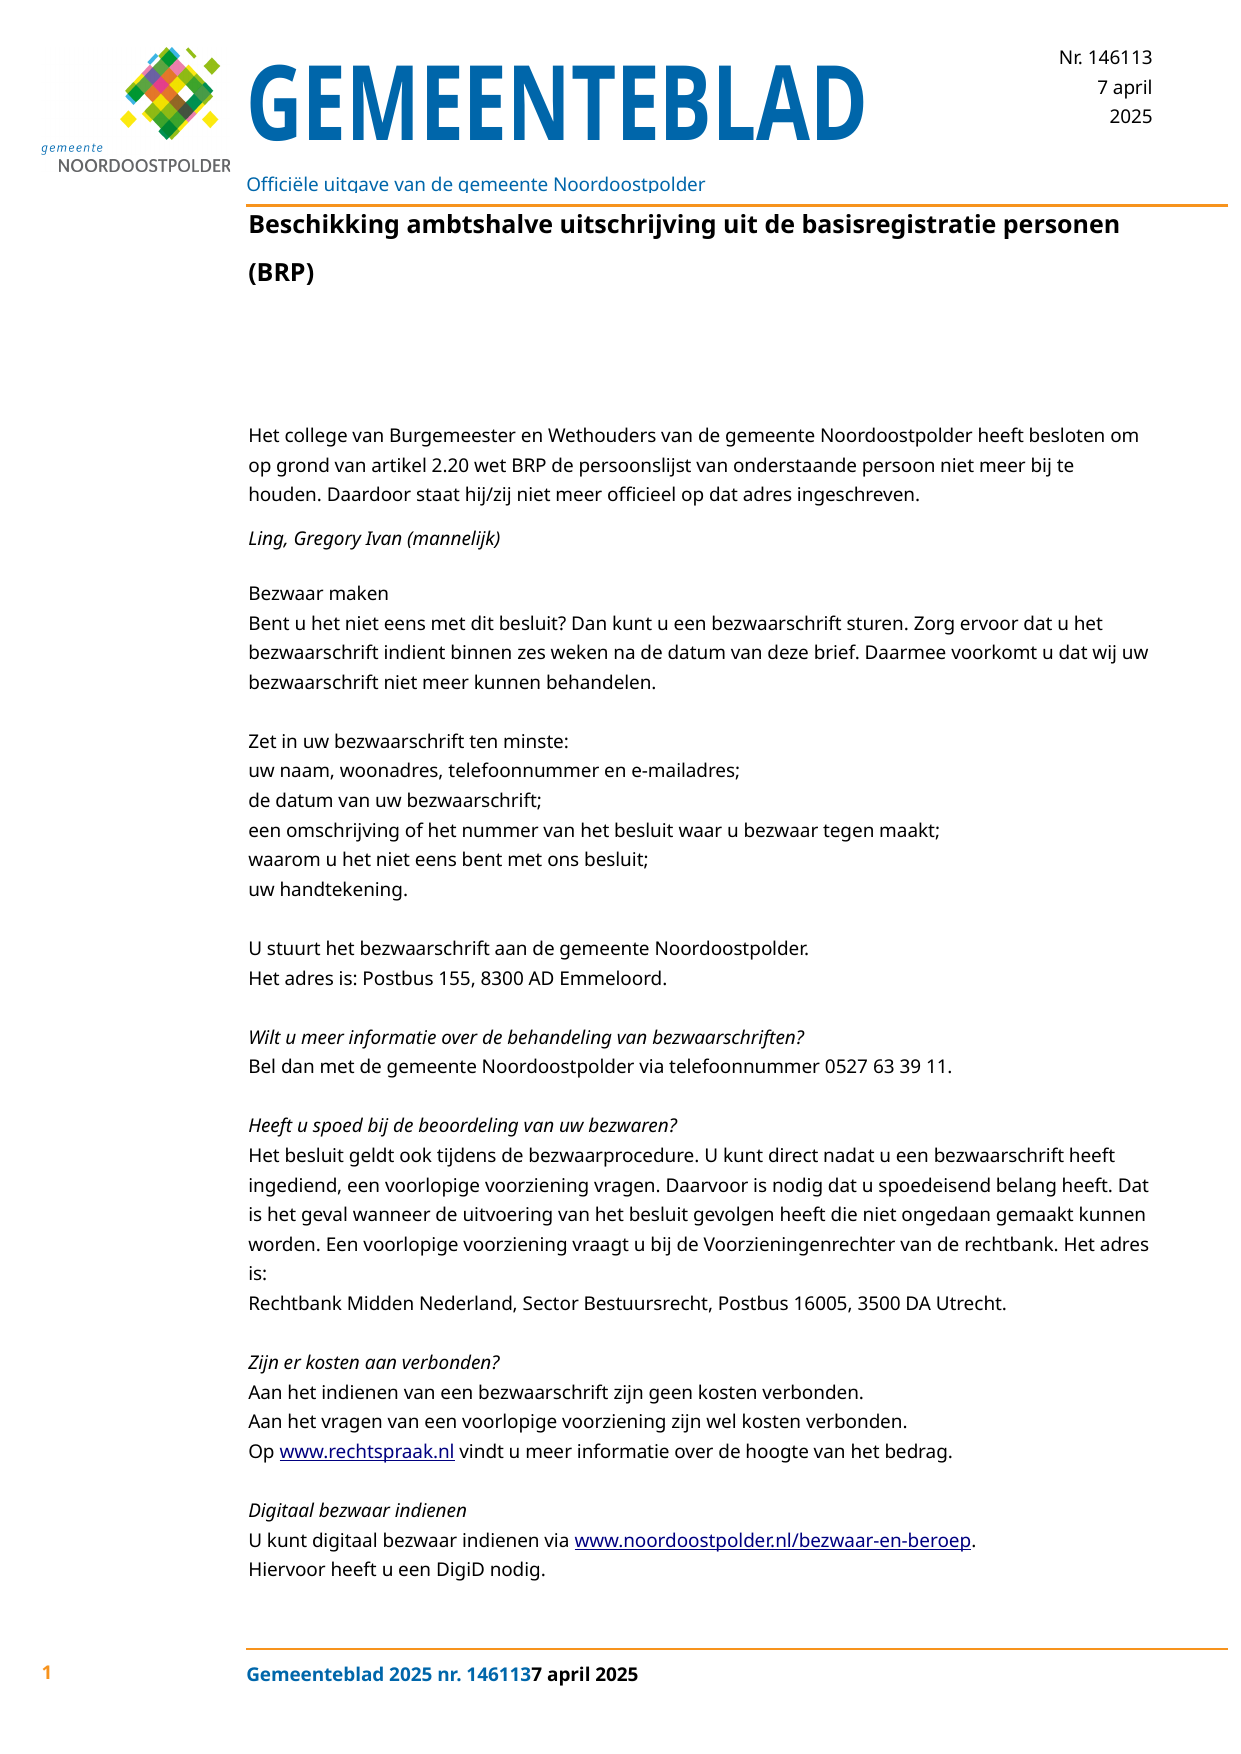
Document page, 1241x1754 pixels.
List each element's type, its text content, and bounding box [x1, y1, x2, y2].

text uw naam, woonadres, telefoonnummer en e-mailadres; [248, 758, 1152, 783]
text Het adres is: Postbus 155, 8300 AD Emmeloord. [248, 965, 1152, 990]
text Zijn er kosten aan verbonden? [248, 1349, 1152, 1375]
text U kunt digitaal bezwaar indienen via www.noordoostpolder.nl/bezwaar-en-beroep. [248, 1527, 1152, 1552]
text Bel dan met de gemeente Noordoostpolder via telefoonnummer 0527 63 39 11. [248, 1053, 1152, 1079]
text Hiervoor heeft u een DigiD nodig. [248, 1556, 1152, 1582]
text Bent u het niet eens met dit besluit? Dan kunt u een bezwaarschrift sturen. Zorg ervoor dat u het bezwaarschrift indient binnen zes weken na de datum van deze brief. Daarmee voorkomt u dat wij uw bezwaarschrift niet meer kunnen behandelen. [248, 610, 1152, 694]
text een omschrijving of het nummer van het besluit waar u bezwaar tegen maakt; [248, 817, 1152, 842]
text Zet in uw bezwaarschrift ten minste: [248, 728, 1152, 754]
text Op www.rechtspraak.nl vindt u meer informatie over de hoogte van het bedrag. [248, 1438, 1152, 1464]
text Aan het indienen van een bezwaarschrift zijn geen kosten verbonden. [248, 1379, 1152, 1404]
text Rechtbank Midden Nederland, Sector Bestuursrecht, Postbus 16005, 3500 DA Utrecht. [248, 1290, 1152, 1316]
text Beschikking ambtshalve uitschrijving uit de basisregistratie personen (BRP) [248, 207, 1152, 288]
text Wilt u meer informatie over de behandeling van bezwaarschriften? [248, 1024, 1152, 1049]
text waarom u het niet eens bent met ons besluit; [248, 846, 1152, 872]
text Het college van Burgemeester en Wethouders van de gemeente Noordoostpolder heeft besloten om op grond van artikel 2.20 wet BRP de persoonslijst van onderstaande persoon niet meer bij te houden. Daardoor staat hij/zij niet meer officieel op dat adres ingeschreven. [248, 422, 1152, 507]
text Digitaal bezwaar indienen [248, 1497, 1152, 1523]
text U stuurt het bezwaarschrift aan de gemeente Noordoostpolder. [248, 935, 1152, 961]
text uw handtekening. [248, 876, 1152, 902]
picture [41, 47, 231, 172]
text de datum van uw bezwaarschrift; [248, 787, 1152, 813]
text Aan het vragen van een voorlopige voorziening zijn wel kosten verbonden. [248, 1408, 1152, 1434]
text Ling, Gregory Ivan (mannelijk) [248, 525, 1152, 551]
text Bezwaar maken [248, 580, 1152, 606]
text Heeft u spoed bij de beoordeling van uw bezwaren? [248, 1113, 1152, 1138]
text Het besluit geldt ook tijdens de bezwaarprocedure. U kunt direct nadat u een bezwaarschrift heeft ingediend, een voorlopige voorziening vragen. Daarvoor is nodig dat u spoedeisend belang heeft. Dat is het geval wanneer de uitvoering van het besluit gevolgen heeft die niet ongedaan gemaakt kunnen worden. Een voorlopige voorziening vraagt u bij de Voorzieningenrechter van de rechtbank. Het adres is: [248, 1142, 1152, 1286]
